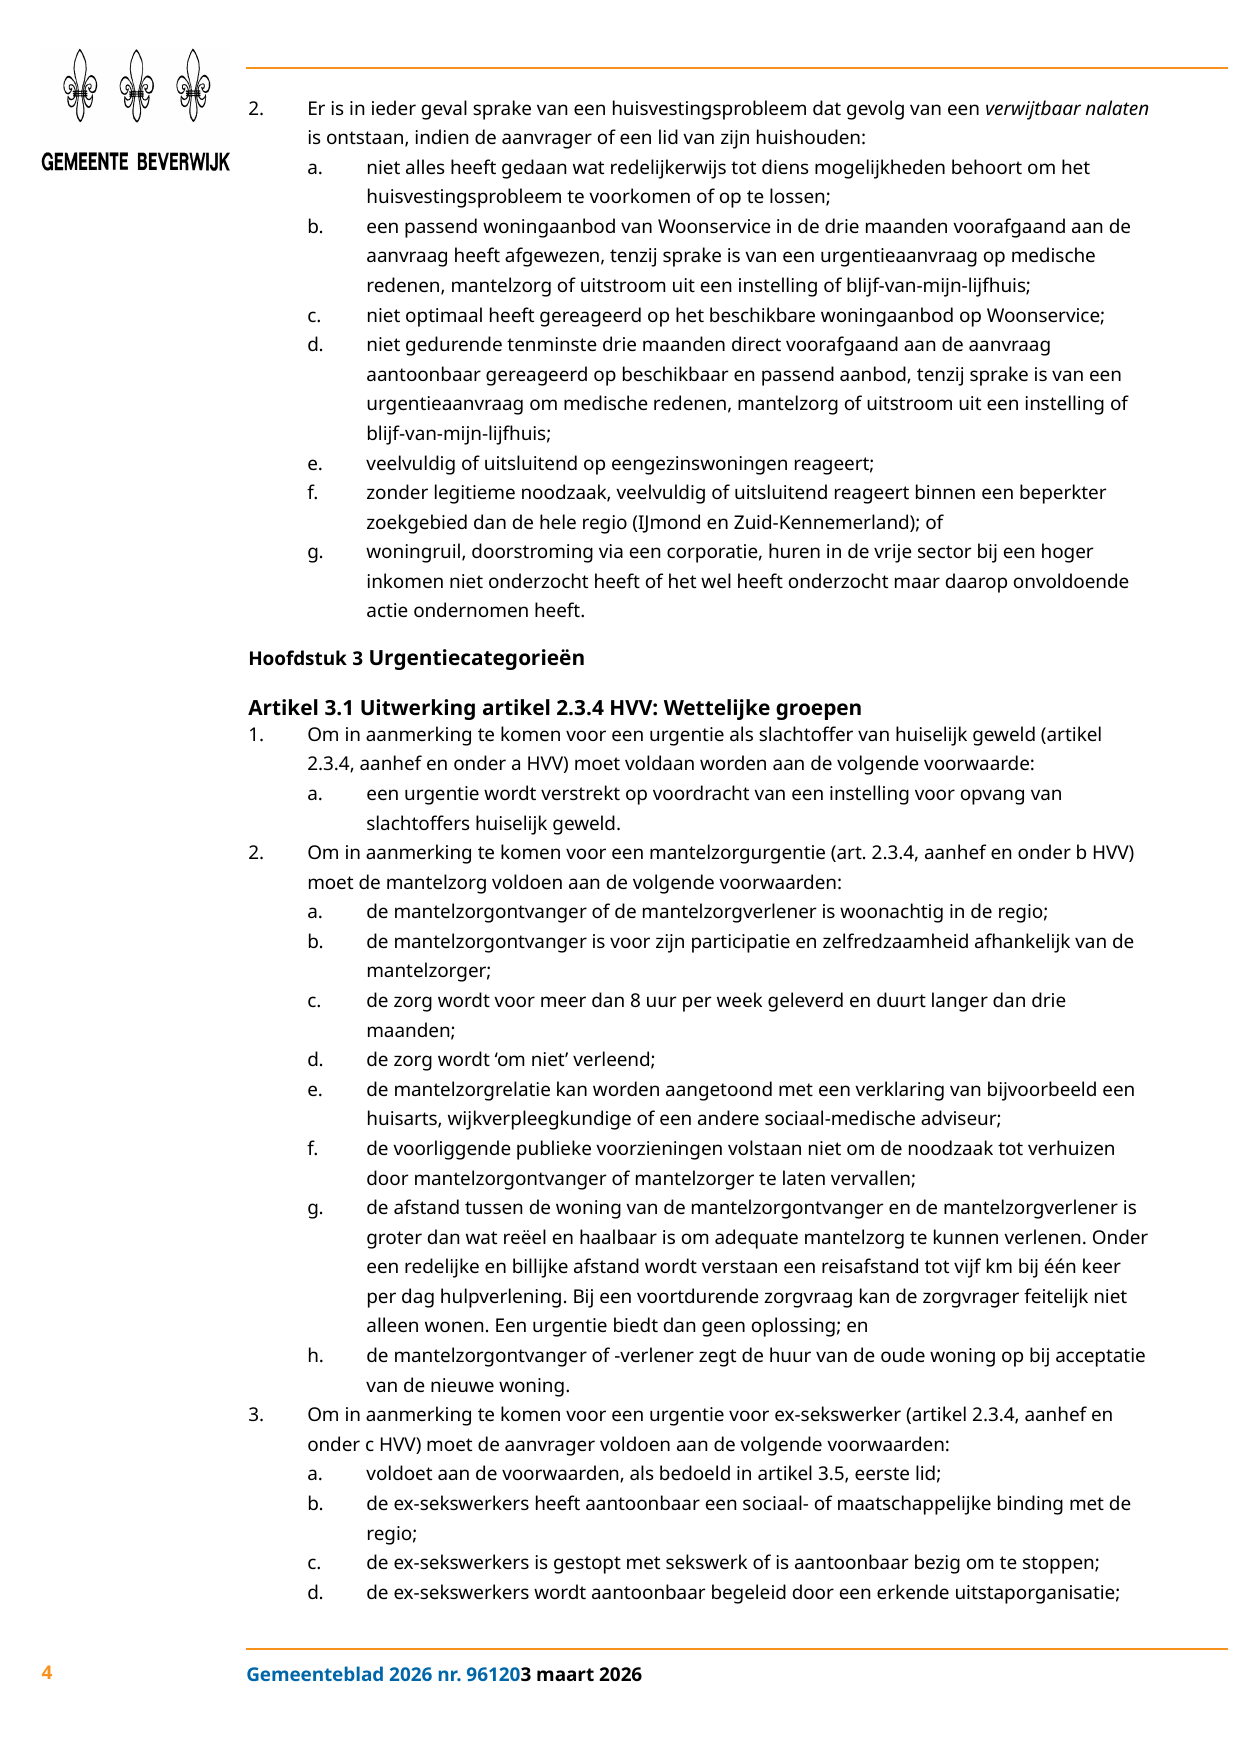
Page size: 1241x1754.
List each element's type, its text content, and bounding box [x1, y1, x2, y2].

list de ex-sekswerkers heeft aantoonbaar een sociaal- of maatschappelijke binding met de regio; [307, 1490, 1152, 1546]
picture [41, 47, 231, 172]
list de mantelzorgrelatie kan worden aangetoond met een verklaring van bijvoorbeeld een huisarts, wijkverpleegkundige of een andere sociaal-medische adviseur; [307, 1076, 1152, 1131]
list de voorliggende publieke voorzieningen volstaan niet om de noodzaak tot verhuizen door mantelzorgontvanger of mantelzorger te laten vervallen; [307, 1135, 1152, 1191]
list de zorg wordt ‘om niet’ verleend; [307, 1046, 1152, 1072]
list zonder legitieme noodzaak, veelvuldig of uitsluitend reageert binnen een beperkter zoekgebied dan de hele regio (IJmond en Zuid-Kennemerland); of [307, 479, 1152, 535]
list Om in aanmerking te komen voor een urgentie als slachtoffer van huiselijk geweld (artikel 2.3.4, aanhef en onder a HVV) moet voldaan worden aan de volgende voorwaarde: [248, 721, 1152, 776]
list niet optimaal heeft gereageerd op het beschikbare woningaanbod op Woonservice; [307, 302, 1152, 328]
list voldoet aan de voorwaarden, als bedoeld in artikel 3.5, eerste lid; [307, 1461, 1152, 1486]
list de mantelzorgontvanger of de mantelzorgverlener is woonachtig in de regio; [307, 898, 1152, 924]
list veelvuldig of uitsluitend op eengezinswoningen reageert; [307, 450, 1152, 476]
list een passend woningaanbod van Woonservice in de drie maanden voorafgaand aan de aanvraag heeft afgewezen, tenzij sprake is van een urgentieaanvraag op medische redenen, mantelzorg of uitstroom uit een instelling of blijf-van-mijn-lijfhuis; [307, 213, 1152, 298]
list de ex-sekswerkers is gestopt met sekswerk of is aantoonbaar bezig om te stoppen; [307, 1549, 1152, 1575]
text Hoofdstuk 3 Urgentiecategorieën [248, 643, 1152, 672]
list de mantelzorgontvanger is voor zijn participatie en zelfredzaamheid afhankelijk van de mantelzorger; [307, 928, 1152, 983]
list niet alles heeft gedaan wat redelijkerwijs tot diens mogelijkheden behoort om het huisvestingsprobleem te voorkomen of op te lossen; [307, 154, 1152, 209]
list Om in aanmerking te komen voor een urgentie voor ex-sekswerker (artikel 2.3.4, aanhef en onder c HVV) moet de aanvrager voldoen aan de volgende voorwaarden: [248, 1401, 1152, 1457]
list Om in aanmerking te komen voor een mantelzorgurgentie (art. 2.3.4, aanhef en onder b HVV) moet de mantelzorg voldoen aan de volgende voorwaarden: [248, 839, 1152, 895]
list Er is in ieder geval sprake van een huisvestingsprobleem dat gevolg van een verwijtbaar nalaten is ontstaan, indien de aanvrager of een lid van zijn huishouden: [248, 95, 1152, 150]
list de afstand tussen de woning van de mantelzorgontvanger en de mantelzorgverlener is groter dan wat reëel en haalbaar is om adequate mantelzorg te kunnen verlenen. Onder een redelijke en billijke afstand wordt verstaan een reisafstand tot vijf km bij één keer per dag hulpverlening. Bij een voortdurende zorgvraag kan de zorgvrager feitelijk niet alleen wonen. Een urgentie biedt dan geen oplossing; en [307, 1194, 1152, 1338]
list niet gedurende tenminste drie maanden direct voorafgaand aan de aanvraag aantoonbaar gereageerd op beschikbaar en passend aanbod, tenzij sprake is van een urgentieaanvraag om medische redenen, mantelzorg of uitstroom uit een instelling of blijf-van-mijn-lijfhuis; [307, 331, 1152, 446]
list de zorg wordt voor meer dan 8 uur per week geleverd en duurt langer dan drie maanden; [307, 987, 1152, 1043]
list woningruil, doorstroming via een corporatie, huren in de vrije sector bij een hoger inkomen niet onderzocht heeft of het wel heeft onderzocht maar daarop onvoldoende actie ondernomen heeft. [307, 538, 1152, 623]
list een urgentie wordt verstrekt op voordracht van een instelling voor opvang van slachtoffers huiselijk geweld. [307, 780, 1152, 836]
list de ex-sekswerkers wordt aantoonbaar begeleid door een erkende uitstaporganisatie; [307, 1579, 1152, 1605]
list de mantelzorgontvanger of -verlener zegt de huur van de oude woning op bij acceptatie van de nieuwe woning. [307, 1342, 1152, 1398]
text Artikel 3.1 Uitwerking artikel 2.3.4 HVV: Wettelijke groepen [248, 693, 1152, 721]
